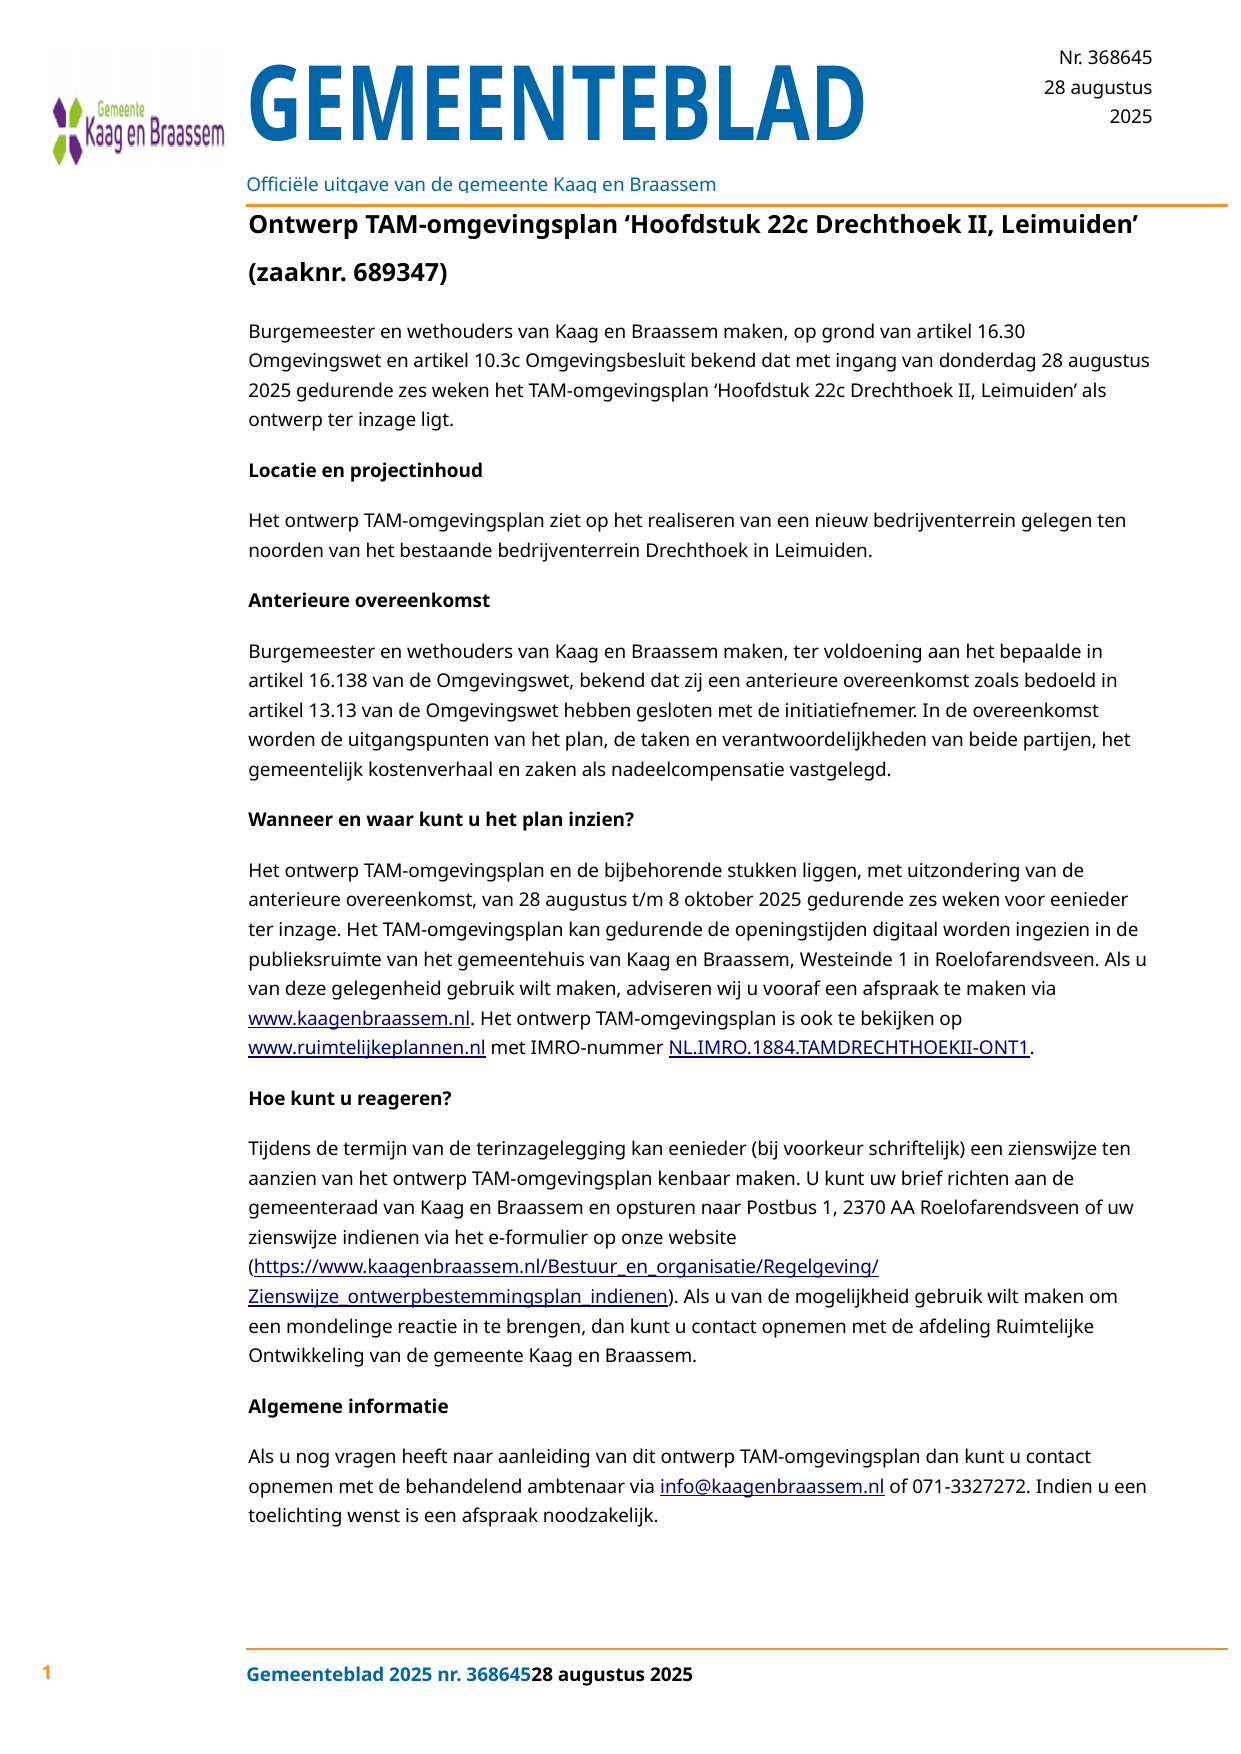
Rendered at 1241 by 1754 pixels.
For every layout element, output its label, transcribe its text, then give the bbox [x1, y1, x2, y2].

text Wanneer en waar kunt u het plan inzien? [248, 807, 1152, 832]
text Tijdens de termijn van de terinzagelegging kan eenieder (bij voorkeur schriftelijk) een zienswijze ten aanzien van het ontwerp TAM-omgevingsplan kenbaar maken. U kunt uw brief richten aan de gemeenteraad van Kaag en Braassem en opsturen naar Postbus 1, 2370 AA Roelofarendsveen of uw zienswijze indienen via het e-formulier op onze website (https://www.kaagenbraassem.nl/Bestuur_en_organisatie/Regelgeving/Zienswijze_ontwerpbestemmingsplan_indienen). Als u van de mogelijkheid gebruik wilt maken om een mondelinge reactie in te brengen, dan kunt u contact opnemen met de afdeling Ruimtelijke Ontwikkeling van de gemeente Kaag en Braassem. [248, 1135, 1152, 1368]
text Algemene informatie [248, 1393, 1152, 1419]
text Hoe kunt u reageren? [248, 1085, 1152, 1111]
text Anterieure overeenkomst [248, 587, 1152, 613]
text Het ontwerp TAM-omgevingsplan ziet op het realiseren van een nieuw bedrijventerrein gelegen ten noorden van het bestaande bedrijventerrein Drechthoek in Leimuiden. [248, 507, 1152, 563]
text Ontwerp TAM-omgevingsplan ‘Hoofdstuk 22c Drechthoek II, Leimuiden’ (zaaknr. 689347) [248, 207, 1152, 288]
text Burgemeester en wethouders van Kaag en Braassem maken, ter voldoening aan het bepaalde in artikel 16.138 van de Omgevingswet, bekend dat zij een anterieure overeenkomst zoals bedoeld in artikel 13.13 van de Omgevingswet hebben gesloten met de initiatiefnemer. In de overeenkomst worden de uitgangspunten van het plan, de taken en verantwoordelijkheden van beide partijen, het gemeentelijk kostenverhaal en zaken als nadeelcompensatie vastgelegd. [248, 638, 1152, 782]
text Burgemeester en wethouders van Kaag en Braassem maken, op grond van artikel 16.30 Omgevingswet en artikel 10.3c Omgevingsbesluit bekend dat met ingang van donderdag 28 augustus 2025 gedurende zes weken het TAM-omgevingsplan ‘Hoofdstuk 22c Drechthoek II, Leimuiden’ als ontwerp ter inzage ligt. [248, 318, 1152, 432]
text Het ontwerp TAM-omgevingsplan en de bijbehorende stukken liggen, met uitzondering van de anterieure overeenkomst, van 28 augustus t/m 8 oktober 2025 gedurende zes weken voor eenieder ter inzage. Het TAM-omgevingsplan kan gedurende de openingstijden digitaal worden ingezien in de publieksruimte van het gemeentehuis van Kaag en Braassem, Westeinde 1 in Roelofarendsveen. Als u van deze gelegenheid gebruik wilt maken, adviseren wij u vooraf een afspraak te maken via www.kaagenbraassem.nl. Het ontwerp TAM-omgevingsplan is ook te bekijken op www.ruimtelijkeplannen.nl met IMRO-nummer NL.IMRO.1884.TAMDRECHTHOEKII-ONT1. [248, 857, 1152, 1060]
text Als u nog vragen heeft naar aanleiding van dit ontwerp TAM-omgevingsplan dan kunt u contact opnemen met de behandelend ambtenaar via info@kaagenbraassem.nl of 071-3327272. Indien u een toelichting wenst is een afspraak noodzakelijk. [248, 1443, 1152, 1528]
text Locatie en projectinhoud [248, 457, 1152, 483]
picture [41, 47, 231, 172]
